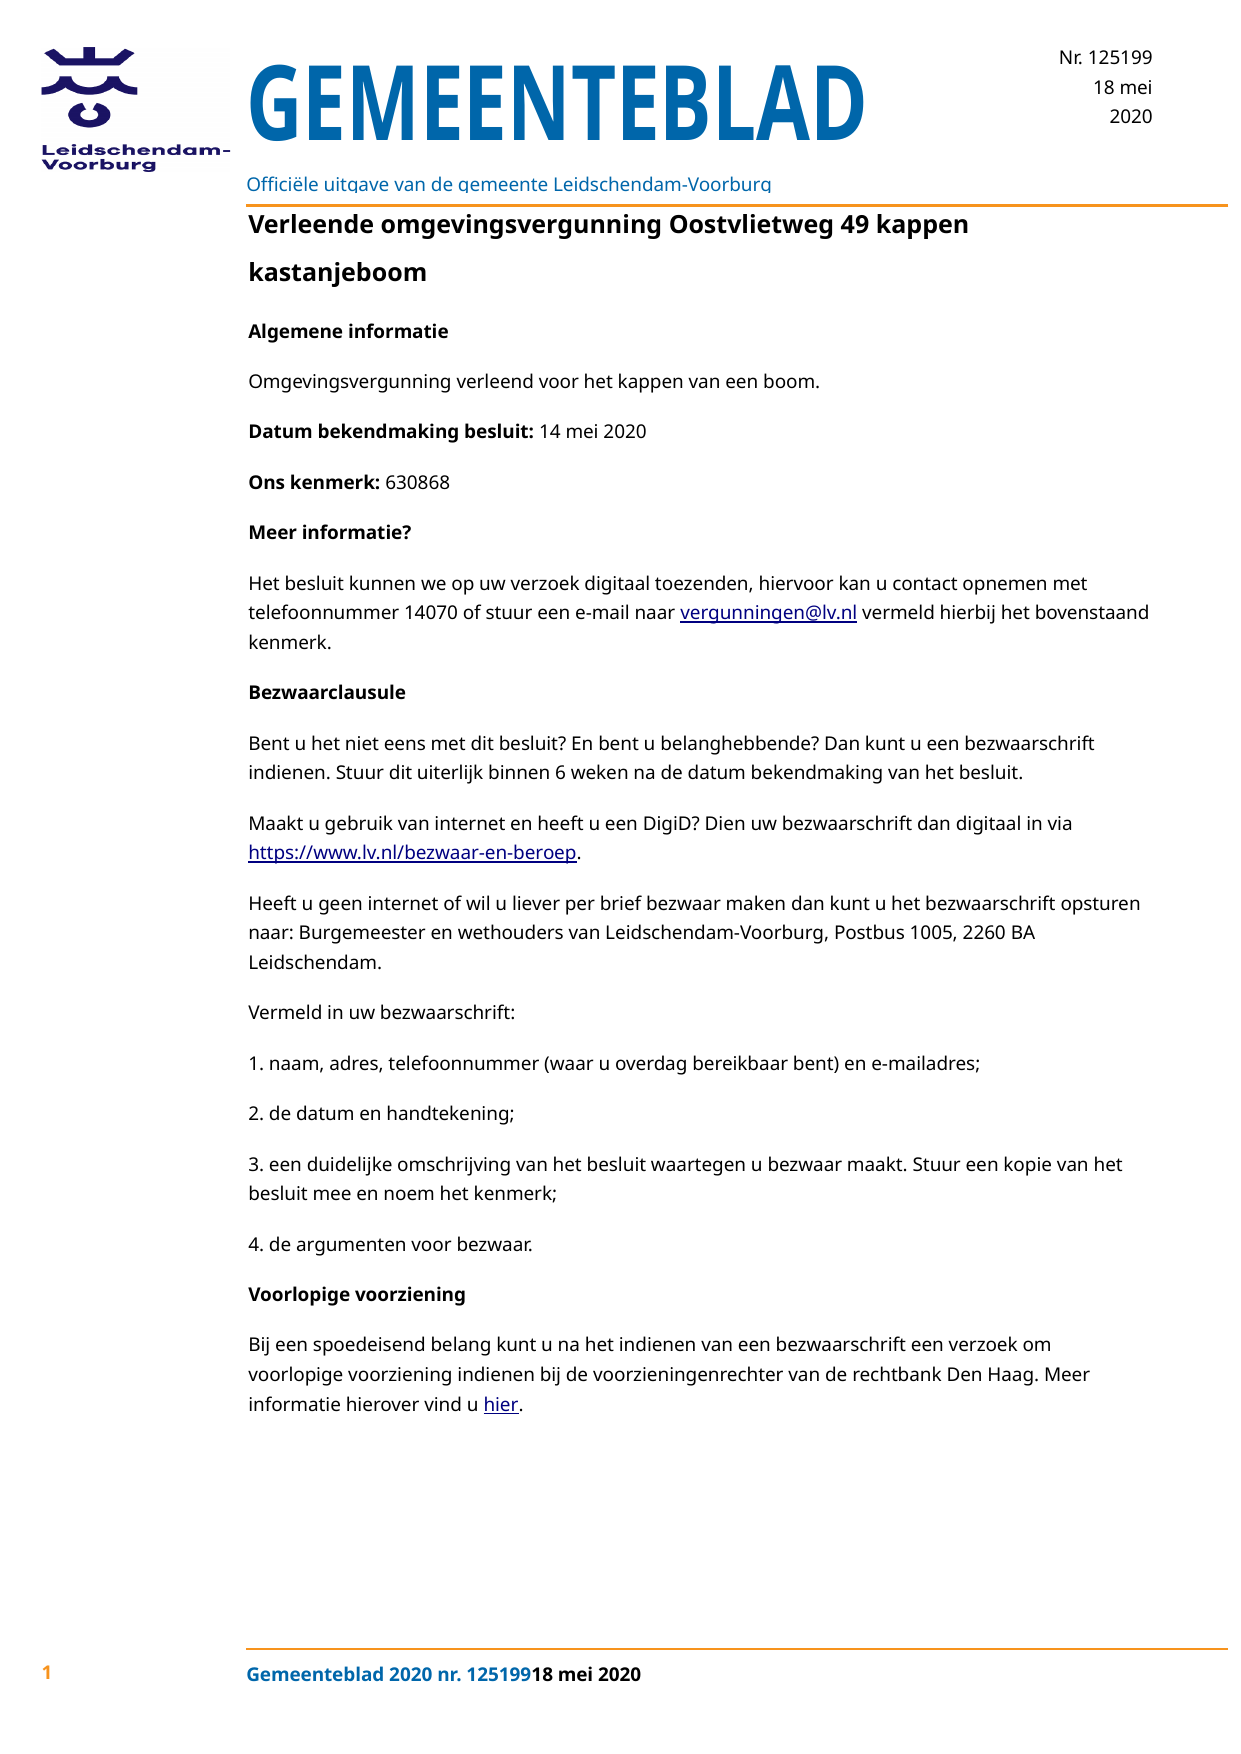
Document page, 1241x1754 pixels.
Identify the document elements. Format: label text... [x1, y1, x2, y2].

text 1. naam, adres, telefoonnummer (waar u overdag bereikbaar bent) en e-mailadres; [248, 1050, 1152, 1076]
text Voorlopige voorziening [248, 1281, 1152, 1307]
text Vermeld in uw bezwaarschrift: [248, 999, 1152, 1025]
text Bezwaarclausule [248, 679, 1152, 705]
picture [41, 47, 231, 172]
text 2. de datum en handtekening; [248, 1100, 1152, 1126]
text Verleende omgevingsvergunning Oostvlietweg 49 kappen kastanjeboom [248, 207, 1152, 288]
text Datum bekendmaking besluit: 14 mei 2020 [248, 419, 1152, 444]
text 3. een duidelijke omschrijving van het besluit waartegen u bezwaar maakt. Stuur een kopie van het besluit mee en noem het kenmerk; [248, 1151, 1152, 1206]
text Algemene informatie [248, 318, 1152, 344]
text Omgevingsvergunning verleend voor het kappen van een boom. [248, 368, 1152, 394]
text Heeft u geen internet of wil u liever per brief bezwaar maken dan kunt u het bezwaarschrift opsturen naar: Burgemeester en wethouders van Leidschendam-Voorburg, Postbus 1005, 2260 BA Leidschendam. [248, 890, 1152, 975]
text Bij een spoedeisend belang kunt u na het indienen van een bezwaarschrift een verzoek om voorlopige voorziening indienen bij de voorzieningenrechter van de rechtbank Den Haag. Meer informatie hierover vind u hier. [248, 1332, 1152, 1417]
text Maakt u gebruik van internet en heeft u een DigiD? Dien uw bezwaarschrift dan digitaal in via https://www.lv.nl/bezwaar-en-beroep. [248, 810, 1152, 865]
text Het besluit kunnen we op uw verzoek digitaal toezenden, hiervoor kan u contact opnemen met telefoonnummer 14070 of stuur een e-mail naar vergunningen@lv.nl vermeld hierbij het bovenstaand kenmerk. [248, 570, 1152, 655]
text Ons kenmerk: 630868 [248, 469, 1152, 495]
text Meer informatie? [248, 519, 1152, 545]
text Bent u het niet eens met dit besluit? En bent u belanghebbende? Dan kunt u een bezwaarschrift indienen. Stuur dit uiterlijk binnen 6 weken na de datum bekendmaking van het besluit. [248, 730, 1152, 785]
text 4. de argumenten voor bezwaar. [248, 1231, 1152, 1257]
